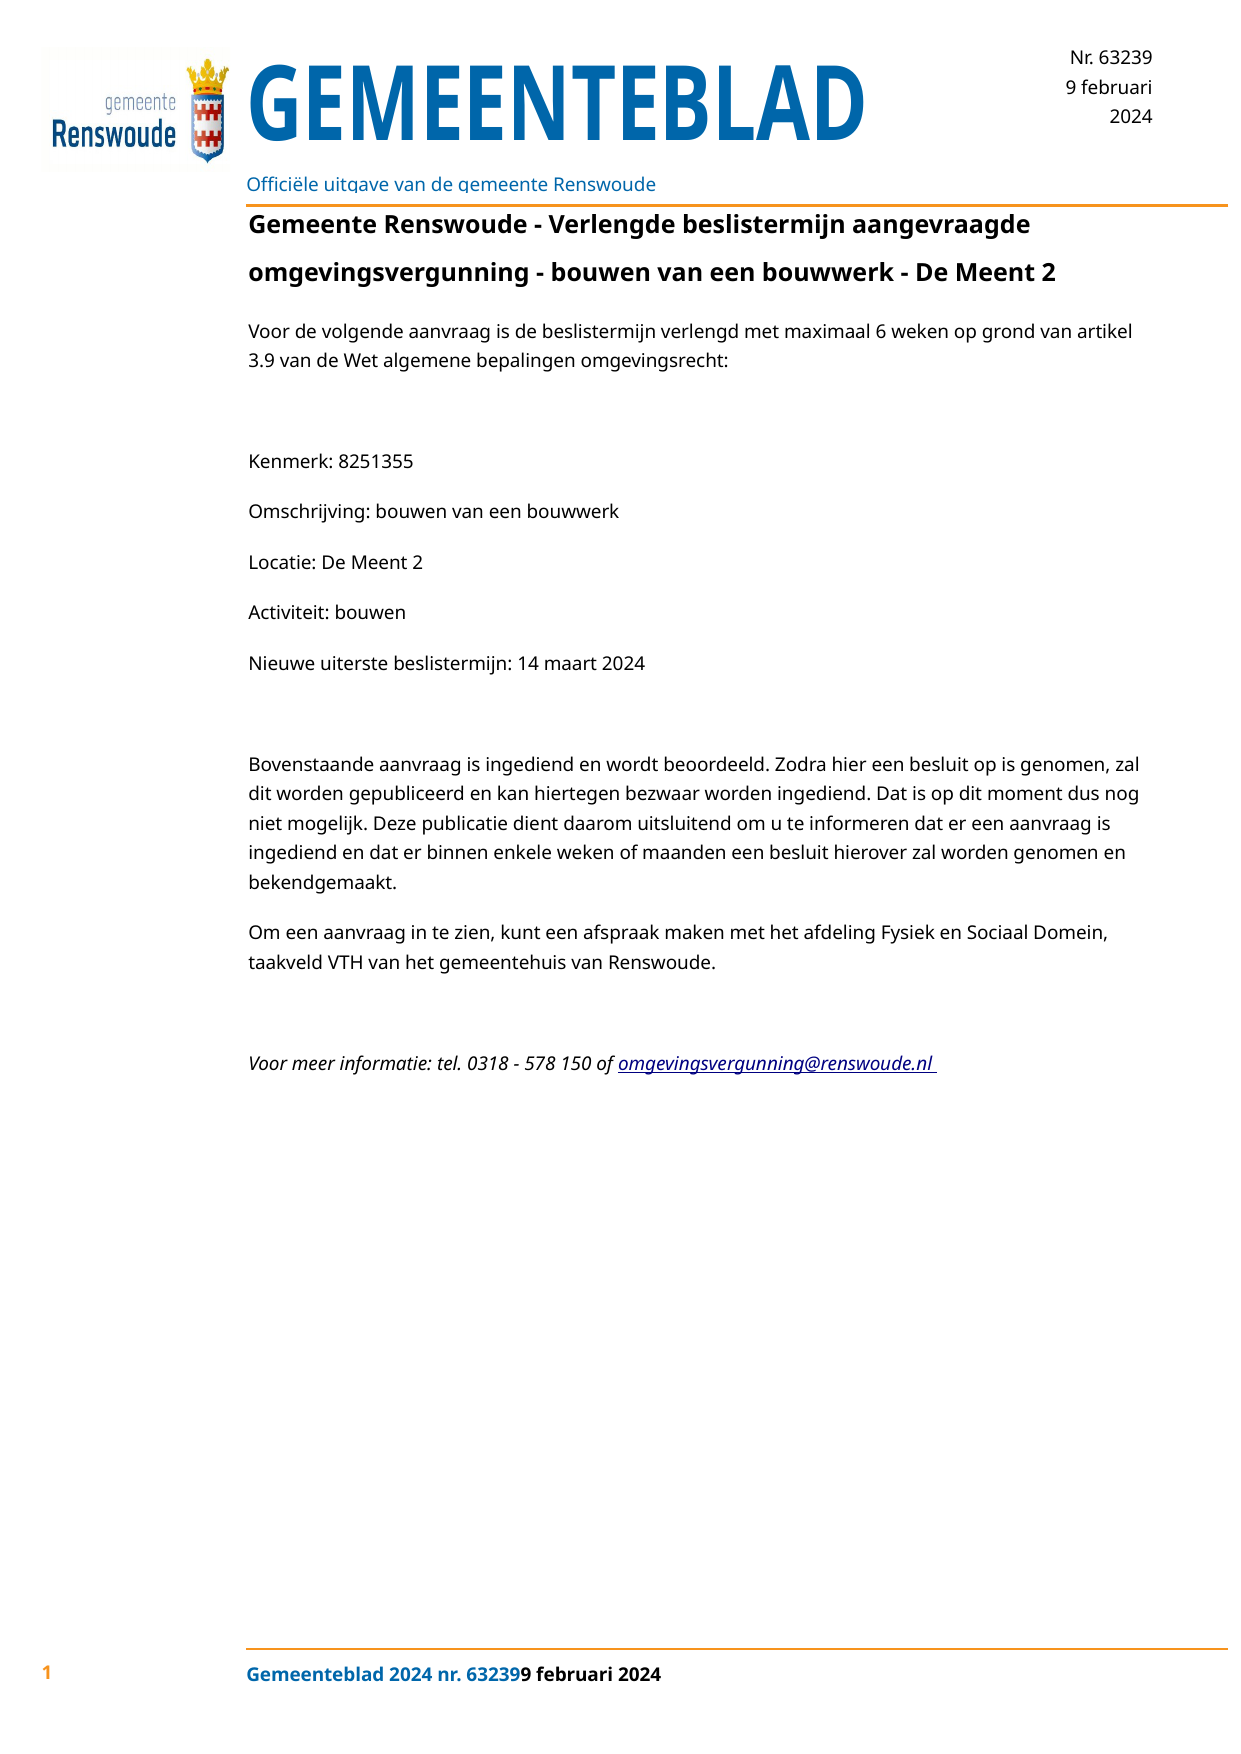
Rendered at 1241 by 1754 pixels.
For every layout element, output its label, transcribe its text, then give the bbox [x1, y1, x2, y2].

text Locatie: De Meent 2 [248, 549, 1152, 575]
text Omschrijving: bouwen van een bouwwerk [248, 499, 1152, 524]
text Bovenstaande aanvraag is ingediend en wordt beoordeeld. Zodra hier een besluit op is genomen, zal dit worden gepubliceerd en kan hiertegen bezwaar worden ingediend. Dat is op dit moment dus nog niet mogelijk. Deze publicatie dient daarom uitsluitend om u te informeren dat er een aanvraag is ingediend en dat er binnen enkele weken of maanden een besluit hierover zal worden genomen en bekendgemaakt. [248, 751, 1152, 895]
text Voor de volgende aanvraag is de beslistermijn verlengd met maximaal 6 weken op grond van artikel 3.9 van de Wet algemene bepalingen omgevingsrecht: [248, 318, 1152, 373]
text Gemeente Renswoude - Verlengde beslistermijn aangevraagde omgevingsvergunning - bouwen van een bouwwerk - De Meent 2 [248, 207, 1152, 288]
text Nieuwe uiterste beslistermijn: 14 maart 2024 [248, 650, 1152, 676]
text Om een aanvraag in te zien, kunt een afspraak maken met het afdeling Fysiek en Sociaal Domein, taakveld VTH van het gemeentehuis van Renswoude. [248, 919, 1152, 975]
text Activiteit: bouwen [248, 599, 1152, 625]
text Voor meer informatie: tel. 0318 - 578 150 of omgevingsvergunning@renswoude.nl [248, 1050, 1152, 1076]
text Kenmerk: 8251355 [248, 448, 1152, 474]
picture [41, 47, 231, 172]
